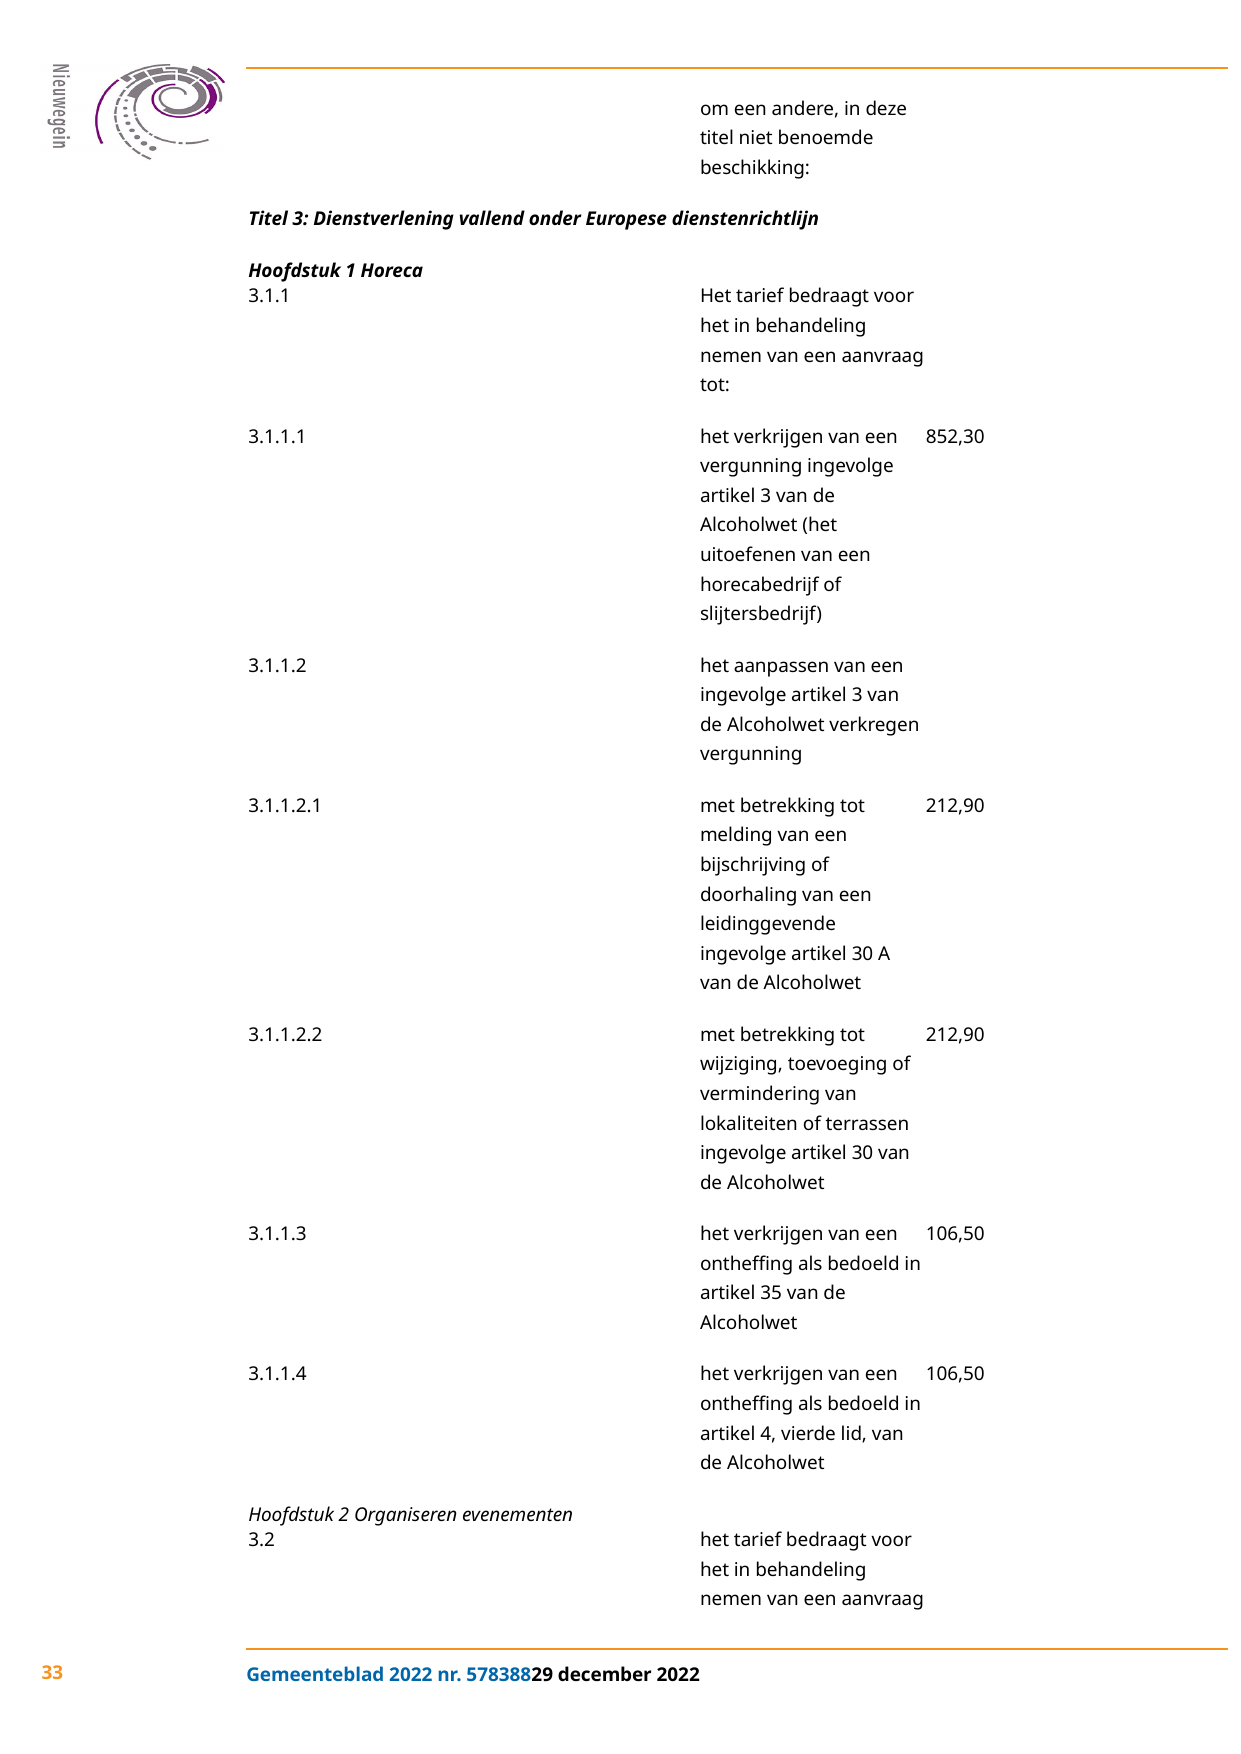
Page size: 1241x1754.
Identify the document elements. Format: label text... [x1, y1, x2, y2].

table_cell [700, 397, 926, 423]
table_cell Hoofdstuk 2 Organiseren evenementen [248, 1501, 926, 1526]
table_cell het tarief bedraagt voor het in behandeling nemen van een aanvraag [700, 1526, 926, 1611]
table_cell [700, 995, 926, 1021]
table_cell [248, 1475, 1152, 1501]
table_cell [926, 766, 1152, 792]
table_cell 106,50 [926, 1361, 1152, 1475]
table_cell het verkrijgen van een ontheffing als bedoeld in artikel 35 van de Alcoholwet [700, 1220, 926, 1335]
table_cell [248, 766, 700, 792]
table_cell het verkrijgen van een ontheffing als bedoeld in artikel 4, vierde lid, van de Alcoholwet [700, 1361, 926, 1475]
table_cell 106,50 [926, 1220, 1152, 1335]
table_cell [926, 95, 1152, 180]
table_cell 3.1.1.2 [248, 652, 700, 766]
table_cell 3.1.1.1 [248, 423, 700, 626]
table_cell 212,90 [926, 792, 1152, 995]
table_cell [926, 1501, 1152, 1526]
picture [41, 47, 231, 172]
table_cell [926, 652, 1152, 766]
table_cell [926, 1335, 1152, 1361]
table_cell Hoofdstuk 1 Horeca [248, 257, 926, 283]
table_cell [700, 626, 926, 652]
table_cell 3.1.1.2.2 [248, 1021, 700, 1194]
table_cell 212,90 [926, 1021, 1152, 1194]
table_cell 3.1.1.2.1 [248, 792, 700, 995]
table_cell Titel 3: Dienstverlening vallend onder Europese dienstenrichtlijn [248, 205, 926, 231]
table_cell met betrekking tot wijziging, toevoeging of vermindering van lokaliteiten of terrassen ingevolge artikel 30 van de Alcoholwet [700, 1021, 926, 1194]
table_cell [926, 1526, 1152, 1611]
table_cell met betrekking tot melding van een bijschrijving of doorhaling van een leidinggevende ingevolge artikel 30 A van de Alcoholwet [700, 792, 926, 995]
table_cell [700, 1335, 926, 1361]
table_cell [926, 995, 1152, 1021]
table_cell het aanpassen van een ingevolge artikel 3 van de Alcoholwet verkregen vergunning [700, 652, 926, 766]
table_cell [926, 205, 1152, 231]
table_cell [248, 1195, 700, 1220]
table_cell [248, 231, 1152, 257]
table_cell [926, 283, 1152, 397]
table_cell [248, 95, 700, 180]
table_cell Het tarief bedraagt voor het in behandeling nemen van een aanvraag tot: [700, 283, 926, 397]
table_cell 3.1.1.4 [248, 1361, 700, 1475]
table_cell [248, 626, 700, 652]
table_cell 3.1.1.3 [248, 1220, 700, 1335]
table_cell 852,30 [926, 423, 1152, 626]
table_cell [926, 397, 1152, 423]
table_cell [926, 1195, 1152, 1220]
table_cell het verkrijgen van een vergunning ingevolge artikel 3 van de Alcoholwet (het uitoefenen van een horecabedrijf of slijtersbedrijf) [700, 423, 926, 626]
table_cell 3.2 [248, 1526, 700, 1611]
table_cell [248, 180, 1152, 205]
table_cell [248, 1335, 700, 1361]
table_cell [248, 397, 700, 423]
table_cell [248, 995, 700, 1021]
table_cell [926, 257, 1152, 283]
table_cell [700, 766, 926, 792]
table_cell [700, 1195, 926, 1220]
table_cell 3.1.1 [248, 283, 700, 397]
table_cell [926, 626, 1152, 652]
table_cell om een andere, in deze titel niet benoemde beschikking: [700, 95, 926, 180]
